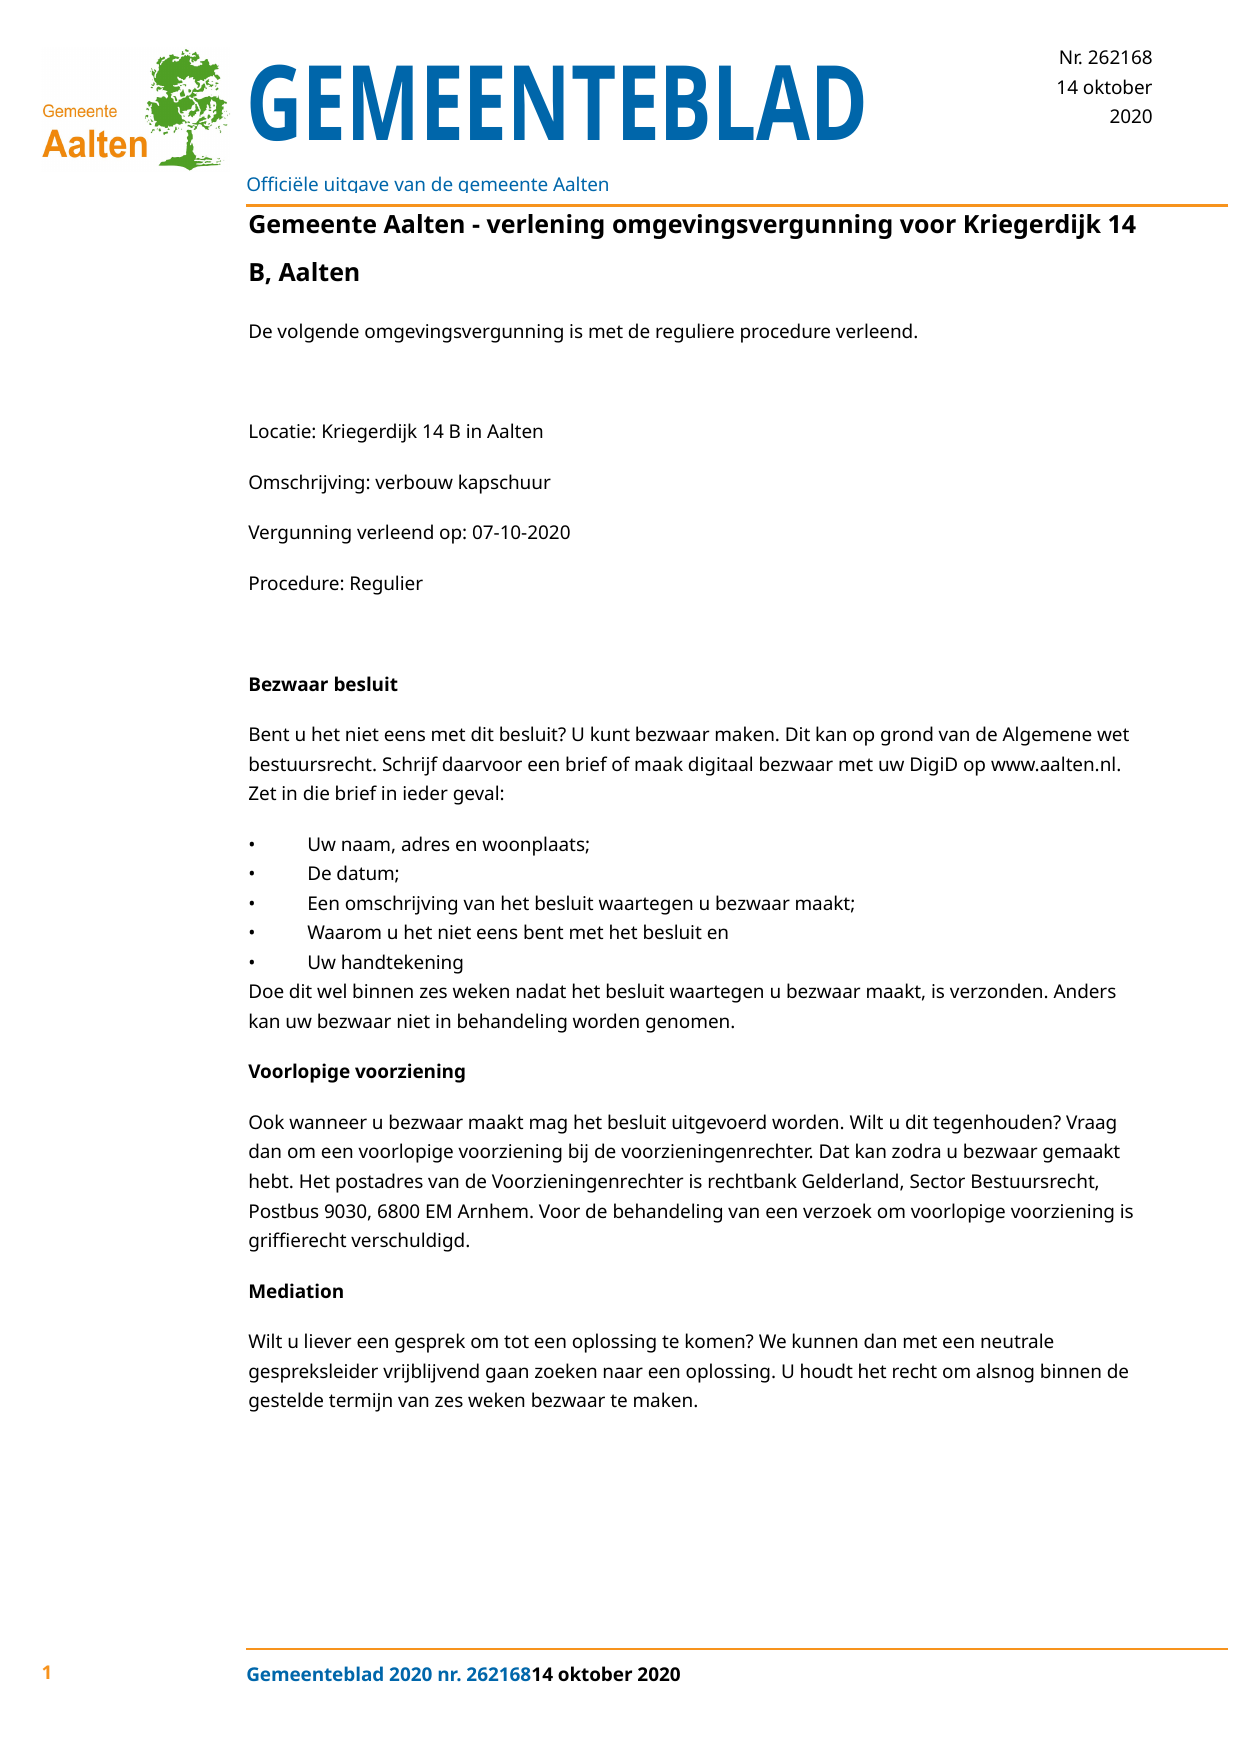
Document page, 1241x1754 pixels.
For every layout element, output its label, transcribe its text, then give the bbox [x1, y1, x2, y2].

text Mediation [248, 1278, 1152, 1304]
text Ook wanneer u bezwaar maakt mag het besluit uitgevoerd worden. Wilt u dit tegenhouden? Vraag dan om een voorlopige voorziening bij de voorzieningenrechter. Dat kan zodra u bezwaar gemaakt hebt. Het postadres van de Voorzieningenrechter is rechtbank Gelderland, Sector Bestuursrecht, Postbus 9030, 6800 EM Arnhem. Voor de behandeling van een verzoek om voorlopige voorziening is griffierecht verschuldigd. [248, 1109, 1152, 1253]
list Een omschrijving van het besluit waartegen u bezwaar maakt; [248, 890, 1152, 916]
text Omschrijving: verbouw kapschuur [248, 469, 1152, 495]
list Waarom u het niet eens bent met het besluit en [248, 919, 1152, 945]
list Uw naam, adres en woonplaats; [248, 831, 1152, 857]
text Doe dit wel binnen zes weken nadat het besluit waartegen u bezwaar maakt, is verzonden. Anders kan uw bezwaar niet in behandeling worden genomen. [248, 979, 1152, 1034]
text De volgende omgevingsvergunning is met de reguliere procedure verleend. [248, 318, 1152, 344]
text Voorlopige voorziening [248, 1059, 1152, 1084]
picture [41, 47, 231, 172]
text Procedure: Regulier [248, 570, 1152, 596]
text Gemeente Aalten - verlening omgevingsvergunning voor Kriegerdijk 14 B, Aalten [248, 207, 1152, 288]
text Wilt u liever een gesprek om tot een oplossing te komen? We kunnen dan met een neutrale gespreksleider vrijblijvend gaan zoeken naar een oplossing. U houdt het recht om alsnog binnen de gestelde termijn van zes weken bezwaar te maken. [248, 1328, 1152, 1413]
list De datum; [248, 860, 1152, 886]
text Locatie: Kriegerdijk 14 B in Aalten [248, 419, 1152, 444]
list Uw handtekening [248, 949, 1152, 975]
text Bezwaar besluit [248, 671, 1152, 697]
text Vergunning verleend op: 07-10-2020 [248, 519, 1152, 545]
text Bent u het niet eens met dit besluit? U kunt bezwaar maken. Dit kan op grond van de Algemene wet bestuursrecht. Schrijf daarvoor een brief of maak digitaal bezwaar met uw DigiD op www.aalten.nl. Zet in die brief in ieder geval: [248, 721, 1152, 806]
